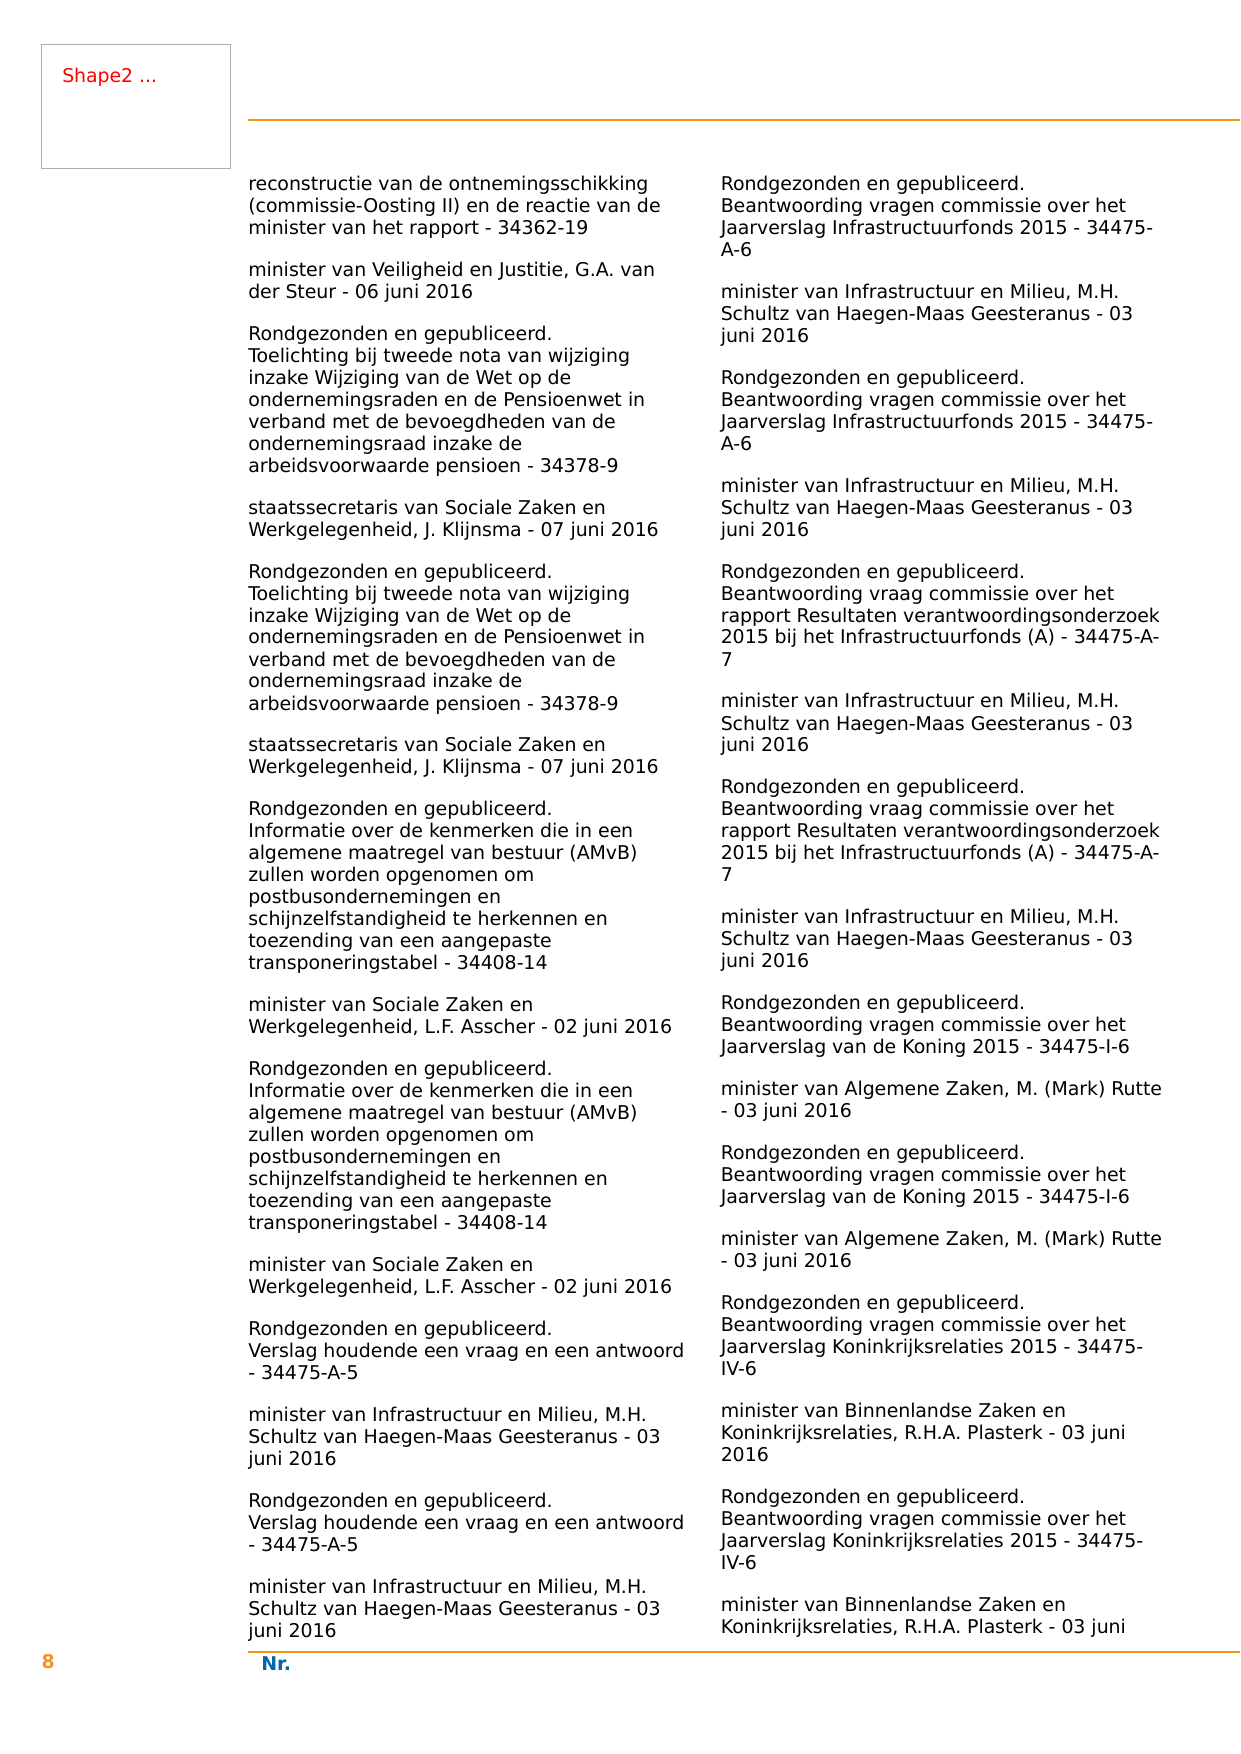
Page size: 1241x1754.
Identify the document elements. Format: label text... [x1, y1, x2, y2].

text Rondgezonden en gepubliceerd. [248, 1058, 691, 1080]
text Rondgezonden en gepubliceerd. [248, 323, 691, 345]
text Beantwoording vragen commissie over het Jaarverslag Infrastructuurfonds 2015 - 34475-A-6 [721, 389, 1163, 454]
text minister van Infrastructuur en Milieu, M.H. Schultz van Haegen-Maas Geesteranus - 03 juni 2016 [248, 1404, 691, 1470]
text Rondgezonden en gepubliceerd. [721, 1486, 1163, 1508]
text reconstructie van de ontnemingsschikking (commissie-Oosting II) en de reactie van de minister van het rapport - 34362-19 [248, 173, 691, 239]
text Beantwoording vragen commissie over het Jaarverslag Koninkrijksrelaties 2015 - 34475-IV-6 [721, 1314, 1163, 1380]
text Informatie over de kenmerken die in een algemene maatregel van bestuur (AMvB) zullen worden opgenomen om postbusondernemingen en schijnzelfstandigheid te herkennen en toezending van een aangepaste transponeringstabel - 34408-14 [248, 820, 691, 974]
text Verslag houdende een vraag en een antwoord - 34475-A-5 [248, 1340, 691, 1384]
text Toelichting bij tweede nota van wijziging inzake Wijziging van de Wet op de ondernemingsraden en de Pensioenwet in verband met de bevoegdheden van de ondernemingsraad inzake de arbeidsvoorwaarde pensioen - 34378-9 [248, 345, 691, 477]
text Beantwoording vragen commissie over het Jaarverslag Koninkrijksrelaties 2015 - 34475-IV-6 [721, 1508, 1163, 1574]
text minister van Infrastructuur en Milieu, M.H. Schultz van Haegen-Maas Geesteranus - 03 juni 2016 [721, 474, 1163, 541]
text Beantwoording vragen commissie over het Jaarverslag Infrastructuurfonds 2015 - 34475-A-6 [721, 195, 1163, 261]
text minister van Sociale Zaken en Werkgelegenheid, L.F. Asscher - 02 juni 2016 [248, 1254, 691, 1298]
text minister van Infrastructuur en Milieu, M.H. Schultz van Haegen-Maas Geesteranus - 03 juni 2016 [721, 281, 1163, 347]
text minister van Infrastructuur en Milieu, M.H. Schultz van Haegen-Maas Geesteranus - 03 juni 2016 [721, 690, 1163, 756]
text minister van Algemene Zaken, M. (Mark) Rutte - 03 juni 2016 [721, 1228, 1163, 1272]
text Toelichting bij tweede nota van wijziging inzake Wijziging van de Wet op de ondernemingsraden en de Pensioenwet in verband met de bevoegdheden van de ondernemingsraad inzake de arbeidsvoorwaarde pensioen - 34378-9 [248, 582, 691, 714]
text Beantwoording vraag commissie over het rapport Resultaten verantwoordingsonderzoek 2015 bij het Infrastructuurfonds (A) - 34475-A-7 [721, 798, 1163, 886]
text minister van Algemene Zaken, M. (Mark) Rutte - 03 juni 2016 [721, 1078, 1163, 1122]
text minister van Infrastructuur en Milieu, M.H. Schultz van Haegen-Maas Geesteranus - 03 juni 2016 [248, 1576, 691, 1642]
text Rondgezonden en gepubliceerd. [721, 1142, 1163, 1164]
text Rondgezonden en gepubliceerd. [248, 798, 691, 820]
text Rondgezonden en gepubliceerd. [721, 992, 1163, 1014]
text minister van Sociale Zaken en Werkgelegenheid, L.F. Asscher - 02 juni 2016 [248, 994, 691, 1038]
text staatssecretaris van Sociale Zaken en Werkgelegenheid, J. Klijnsma - 07 juni 2016 [248, 497, 691, 541]
text Rondgezonden en gepubliceerd. [248, 1490, 691, 1512]
text Beantwoording vragen commissie over het Jaarverslag van de Koning 2015 - 34475-I-6 [721, 1164, 1163, 1208]
text Rondgezonden en gepubliceerd. [721, 1292, 1163, 1314]
text Beantwoording vraag commissie over het rapport Resultaten verantwoordingsonderzoek 2015 bij het Infrastructuurfonds (A) - 34475-A-7 [721, 582, 1163, 670]
text Rondgezonden en gepubliceerd. [248, 1318, 691, 1340]
text Rondgezonden en gepubliceerd. [721, 561, 1163, 582]
text minister van Binnenlandse Zaken en Koninkrijksrelaties, R.H.A. Plasterk - 03 juni 2016 [721, 1400, 1163, 1466]
text Rondgezonden en gepubliceerd. [248, 561, 691, 582]
text Rondgezonden en gepubliceerd. [721, 173, 1163, 195]
text Verslag houdende een vraag en een antwoord - 34475-A-5 [248, 1512, 691, 1556]
text Rondgezonden en gepubliceerd. [721, 776, 1163, 798]
text Beantwoording vragen commissie over het Jaarverslag van de Koning 2015 - 34475-I-6 [721, 1014, 1163, 1058]
text Rondgezonden en gepubliceerd. [721, 367, 1163, 389]
text Informatie over de kenmerken die in een algemene maatregel van bestuur (AMvB) zullen worden opgenomen om postbusondernemingen en schijnzelfstandigheid te herkennen en toezending van een aangepaste transponeringstabel - 34408-14 [248, 1080, 691, 1234]
text minister van Binnenlandse Zaken en Koninkrijksrelaties, R.H.A. Plasterk - 03 juni [721, 1594, 1163, 1638]
text minister van Veiligheid en Justitie, G.A. van der Steur - 06 juni 2016 [248, 259, 691, 303]
text staatssecretaris van Sociale Zaken en Werkgelegenheid, J. Klijnsma - 07 juni 2016 [248, 734, 691, 778]
text minister van Infrastructuur en Milieu, M.H. Schultz van Haegen-Maas Geesteranus - 03 juni 2016 [721, 906, 1163, 972]
